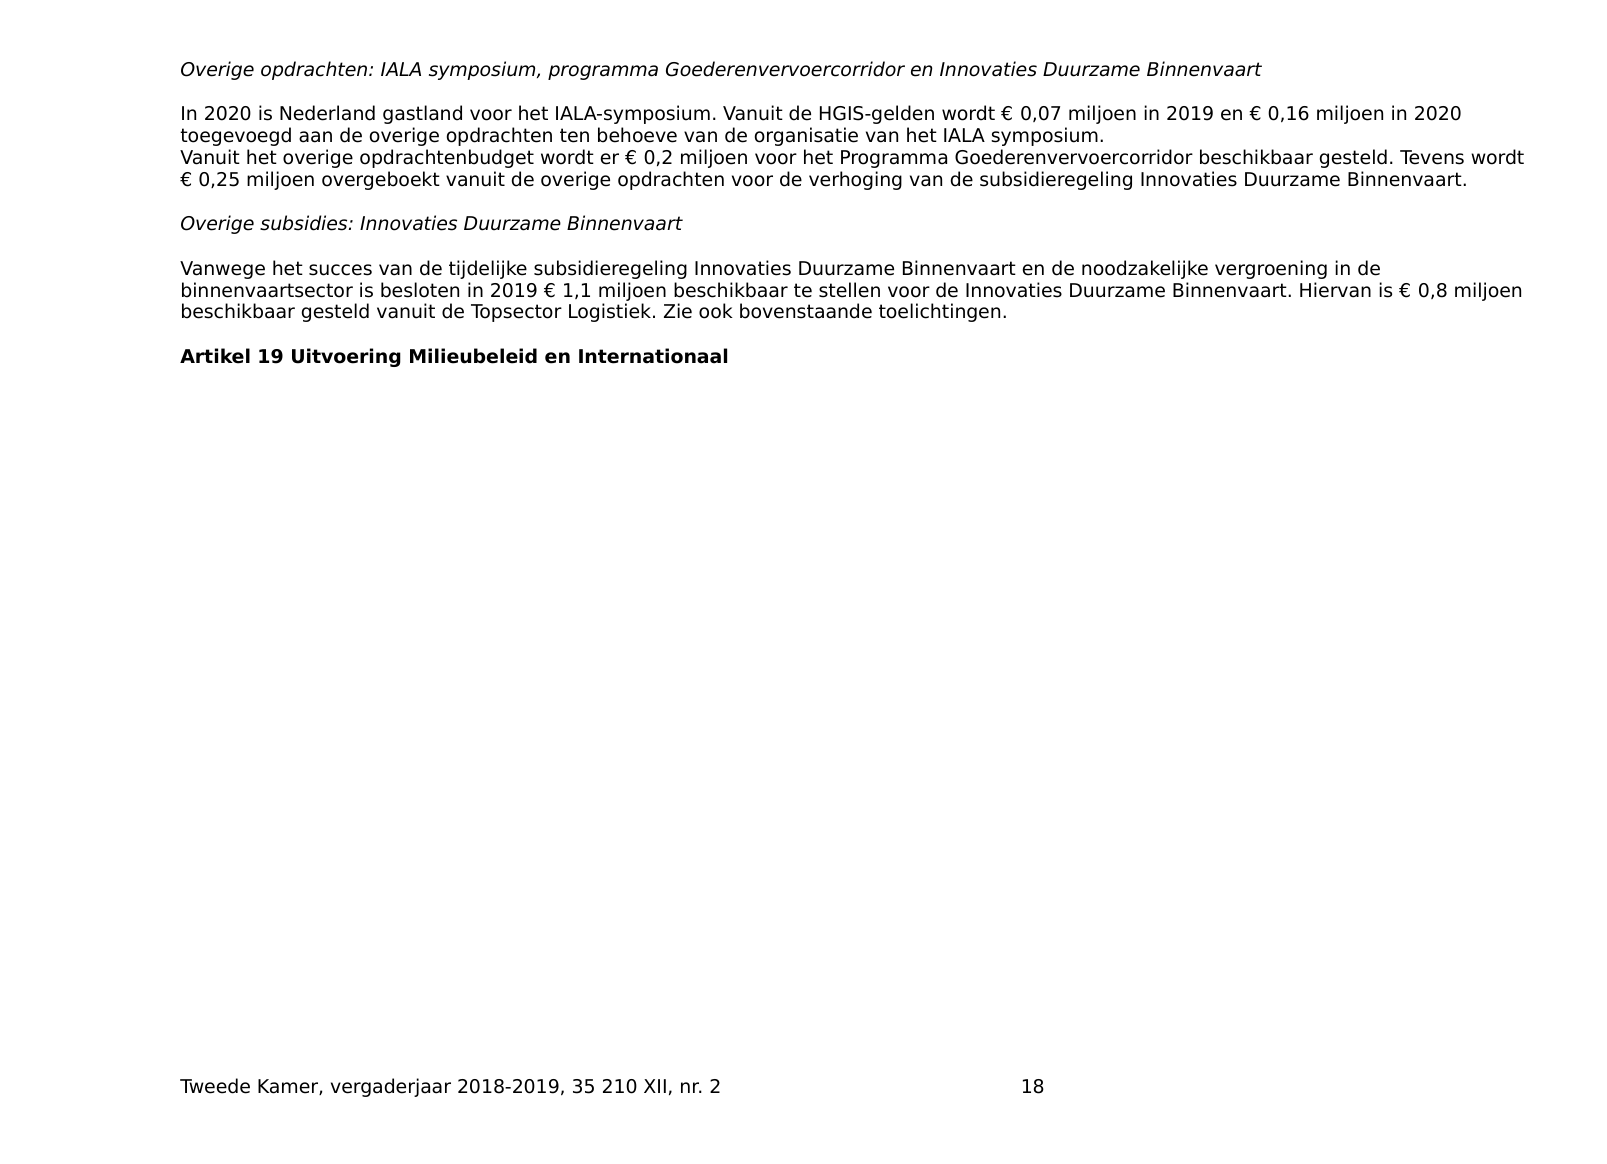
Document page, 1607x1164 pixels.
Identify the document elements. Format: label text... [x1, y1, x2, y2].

subtitle Overige opdrachten: IALA symposium, programma Goederenvervoercorridor en Innovaties Duurzame Binnenvaart [180, 59, 1529, 81]
subtitle Artikel 19 Uitvoering Milieubeleid en Internationaal [180, 346, 1529, 368]
text Vanwege het succes van de tijdelijke subsidieregeling Innovaties Duurzame Binnenvaart en de noodzakelijke vergroening in de binnenvaartsector is besloten in 2019 € 1,1 miljoen beschikbaar te stellen voor de Innovaties Duurzame Binnenvaart. Hiervan is € 0,8 miljoen beschikbaar gesteld vanuit de Topsector Logistiek. Zie ook bovenstaande toelichtingen. [180, 257, 1529, 323]
text In 2020 is Nederland gastland voor het IALA-symposium. Vanuit de HGIS-gelden wordt € 0,07 miljoen in 2019 en € 0,16 miljoen in 2020 toegevoegd aan de overige opdrachten ten behoeve van de organisatie van het IALA symposium. [180, 103, 1529, 147]
text Vanuit het overige opdrachtenbudget wordt er € 0,2 miljoen voor het Programma Goederenvervoercorridor beschikbaar gesteld. Tevens wordt € 0,25 miljoen overgeboekt vanuit de overige opdrachten voor de verhoging van de subsidieregeling Innovaties Duurzame Binnenvaart. [180, 147, 1529, 191]
subtitle Overige subsidies: Innovaties Duurzame Binnenvaart [180, 213, 1529, 235]
